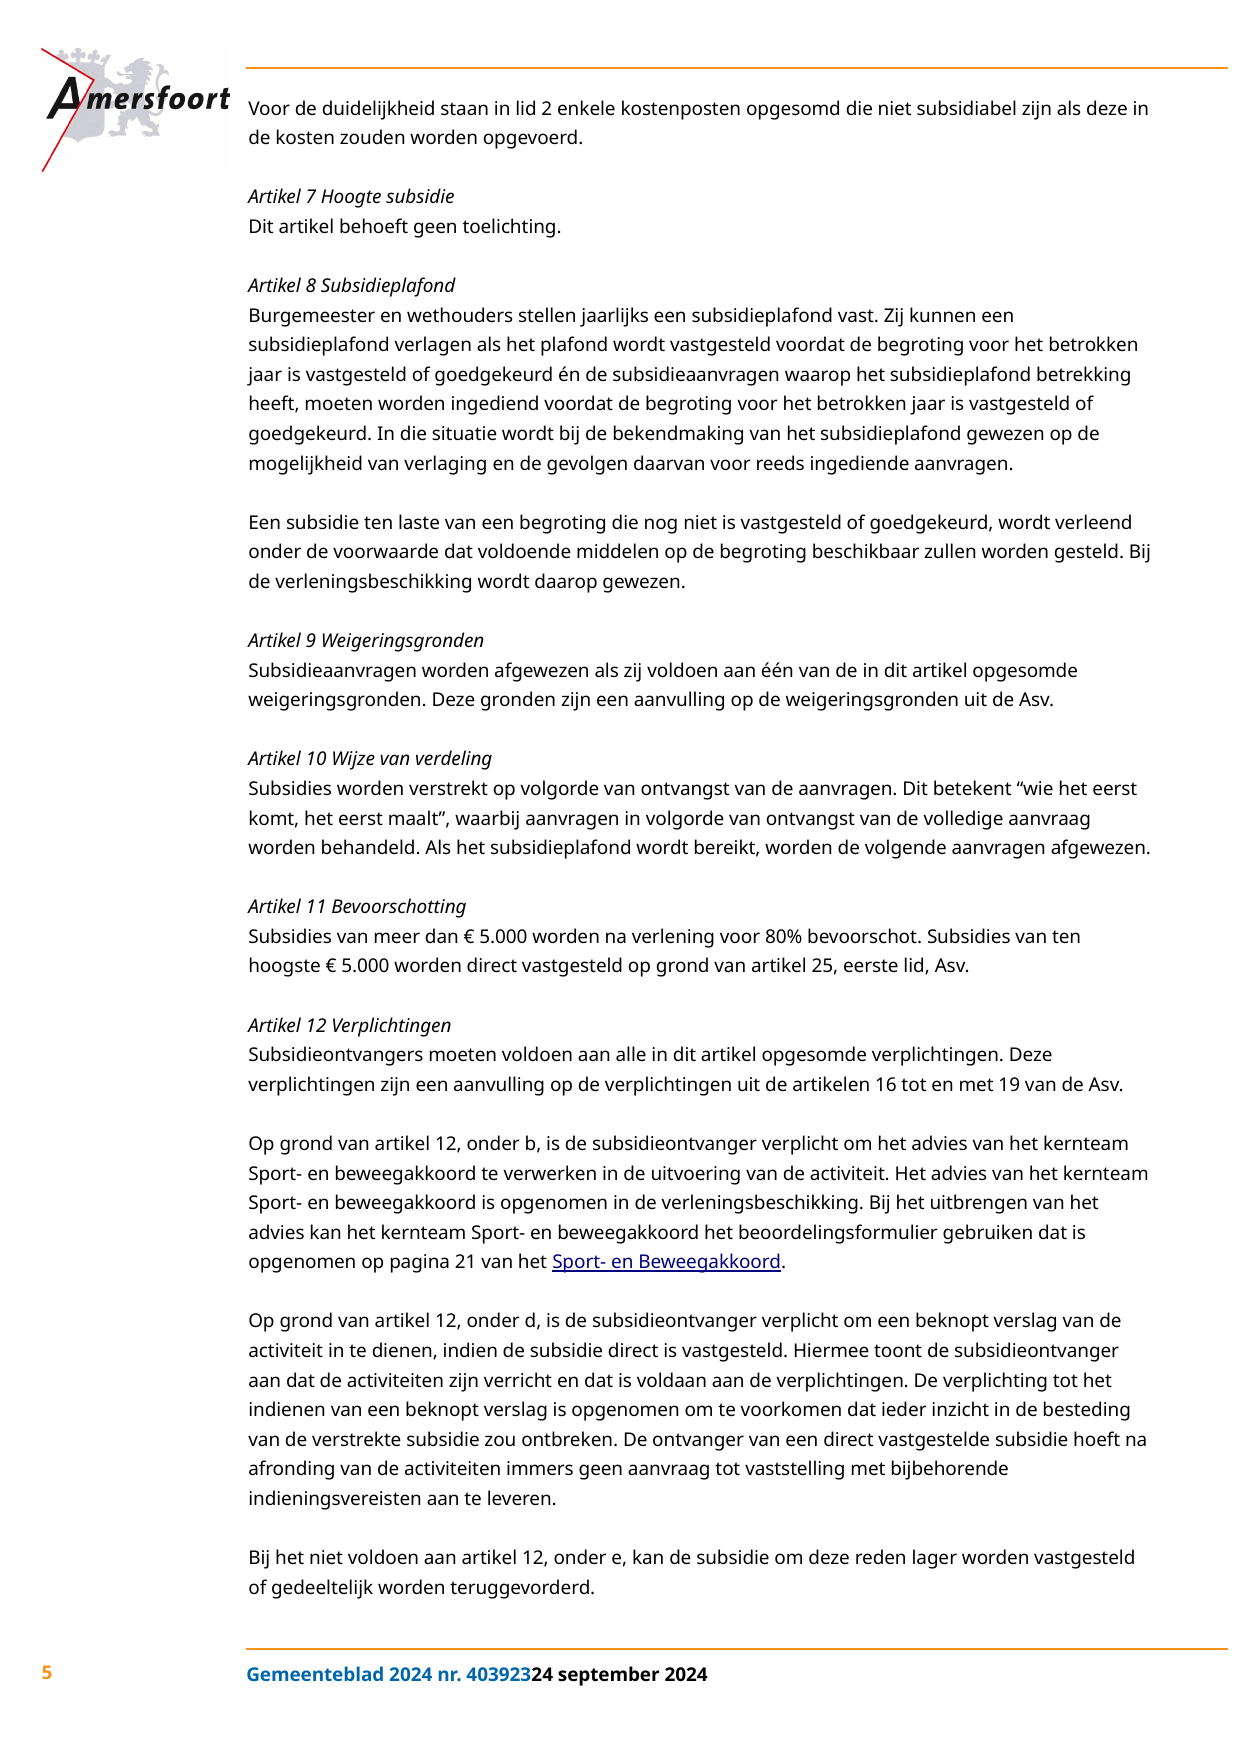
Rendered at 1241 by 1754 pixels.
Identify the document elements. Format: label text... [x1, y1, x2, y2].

text Voor de duidelijkheid staan in lid 2 enkele kostenposten opgesomd die niet subsidiabel zijn als deze in de kosten zouden worden opgevoerd. [248, 95, 1152, 150]
text Subsidieontvangers moeten voldoen aan alle in dit artikel opgesomde verplichtingen. Deze verplichtingen zijn een aanvulling op de verplichtingen uit de artikelen 16 tot en met 19 van de Asv. [248, 1041, 1152, 1097]
text Artikel 11 Bevoorschotting [248, 893, 1152, 919]
text Artikel 12 Verplichtingen [248, 1012, 1152, 1038]
text Subsidies van meer dan € 5.000 worden na verlening voor 80% bevoorschot. Subsidies van ten hoogste € 5.000 worden direct vastgesteld op grond van artikel 25, eerste lid, Asv. [248, 923, 1152, 978]
text Artikel 8 Subsidieplafond [248, 272, 1152, 298]
text Subsidies worden verstrekt op volgorde van ontvangst van de aanvragen. Dit betekent “wie het eerst komt, het eerst maalt”, waarbij aanvragen in volgorde van ontvangst van de volledige aanvraag worden behandeld. Als het subsidieplafond wordt bereikt, worden de volgende aanvragen afgewezen. [248, 775, 1152, 860]
text Burgemeester en wethouders stellen jaarlijks een subsidieplafond vast. Zij kunnen een subsidieplafond verlagen als het plafond wordt vastgesteld voordat de begroting voor het betrokken jaar is vastgesteld of goedgekeurd én de subsidieaanvragen waarop het subsidieplafond betrekking heeft, moeten worden ingediend voordat de begroting voor het betrokken jaar is vastgesteld of goedgekeurd. In die situatie wordt bij de bekendmaking van het subsidieplafond gewezen op de mogelijkheid van verlaging en de gevolgen daarvan voor reeds ingediende aanvragen. [248, 302, 1152, 476]
text Bij het niet voldoen aan artikel 12, onder e, kan de subsidie om deze reden lager worden vastgesteld of gedeeltelijk worden teruggevorderd. [248, 1544, 1152, 1600]
text Subsidieaanvragen worden afgewezen als zij voldoen aan één van de in dit artikel opgesomde weigeringsgronden. Deze gronden zijn een aanvulling op de weigeringsgronden uit de Asv. [248, 657, 1152, 712]
text Op grond van artikel 12, onder b, is de subsidieontvanger verplicht om het advies van het kernteam Sport- en beweegakkoord te verwerken in de uitvoering van de activiteit. Het advies van het kernteam Sport- en beweegakkoord is opgenomen in de verleningsbeschikking. Bij het uitbrengen van het advies kan het kernteam Sport- en beweegakkoord het beoordelingsformulier gebruiken dat is opgenomen op pagina 21 van het Sport- en Beweegakkoord. [248, 1130, 1152, 1274]
text Een subsidie ten laste van een begroting die nog niet is vastgesteld of goedgekeurd, wordt verleend onder de voorwaarde dat voldoende middelen op de begroting beschikbaar zullen worden gesteld. Bij de verleningsbeschikking wordt daarop gewezen. [248, 509, 1152, 594]
text Artikel 9 Weigeringsgronden [248, 627, 1152, 653]
text Op grond van artikel 12, onder d, is de subsidieontvanger verplicht om een beknopt verslag van de activiteit in te dienen, indien de subsidie direct is vastgesteld. Hiermee toont de subsidieontvanger aan dat de activiteiten zijn verricht en dat is voldaan aan de verplichtingen. De verplichting tot het indienen van een beknopt verslag is opgenomen om te voorkomen dat ieder inzicht in de besteding van de verstrekte subsidie zou ontbreken. De ontvanger van een direct vastgestelde subsidie hoeft na afronding van de activiteiten immers geen aanvraag tot vaststelling met bijbehorende indieningsvereisten aan te leveren. [248, 1308, 1152, 1511]
text Artikel 10 Wijze van verdeling [248, 746, 1152, 771]
text Dit artikel behoeft geen toelichting. [248, 213, 1152, 239]
text Artikel 7 Hoogte subsidie [248, 183, 1152, 209]
picture [41, 47, 231, 172]
